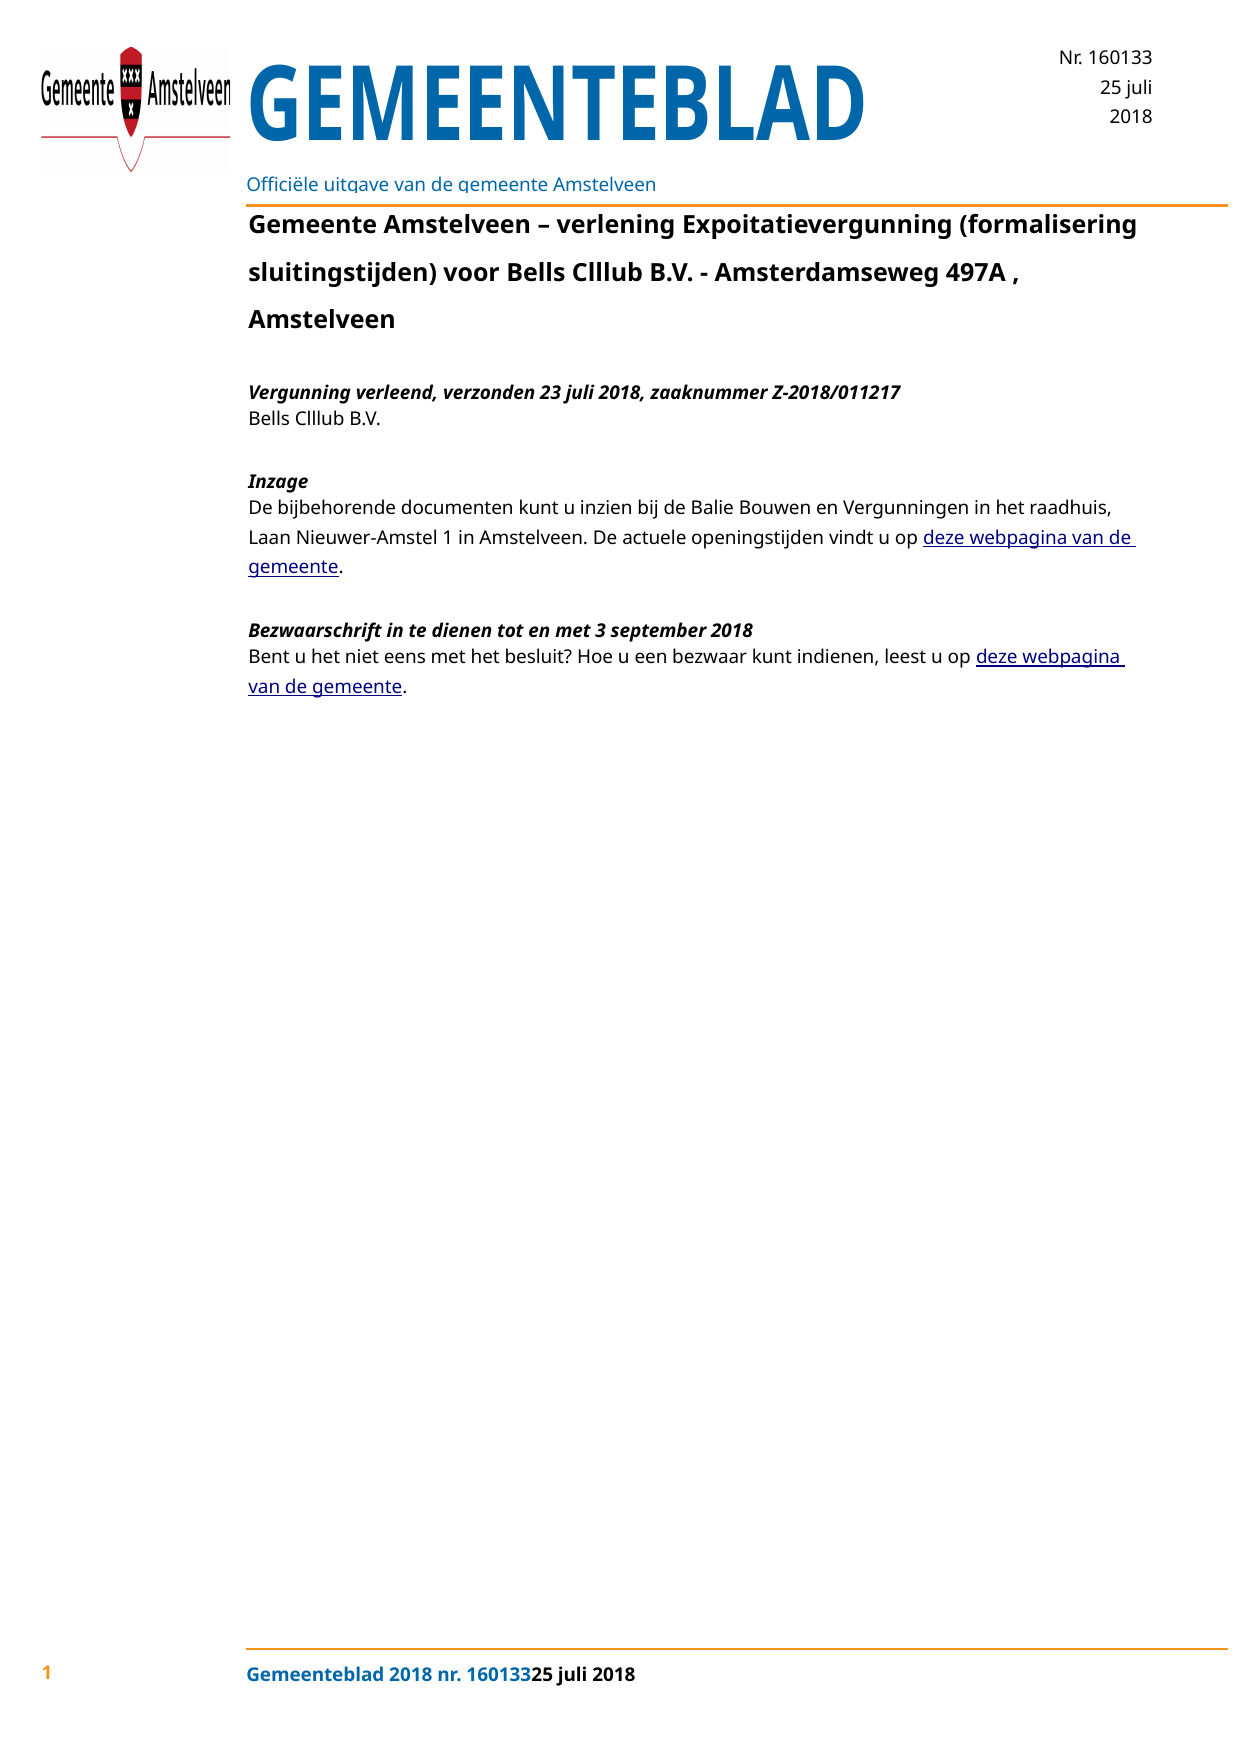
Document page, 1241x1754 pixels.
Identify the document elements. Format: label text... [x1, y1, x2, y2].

text Bezwaarschrift in te dienen tot en met 3 september 2018 [248, 618, 1152, 643]
text De bijbehorende documenten kunt u inzien bij de Balie Bouwen en Vergunningen in het raadhuis, Laan Nieuwer-Amstel 1 in Amstelveen. De actuele openingstijden vindt u op deze webpagina van de gemeente. [248, 494, 1152, 579]
text Inzage [248, 469, 1152, 494]
picture [41, 47, 231, 172]
text Bent u het niet eens met het besluit? Hoe u een bezwaar kunt indienen, leest u op deze webpagina van de gemeente. [248, 643, 1152, 699]
text Gemeente Amstelveen – verlening Expoitatievergunning (formalisering sluitingstijden) voor Bells Clllub B.V. - Amsterdamseweg 497A , Amstelveen [248, 207, 1152, 336]
text Vergunning verleend, verzonden 23 juli 2018, zaaknummer Z-2018/011217 [248, 379, 1152, 405]
text Bells Clllub B.V. [248, 405, 1152, 431]
